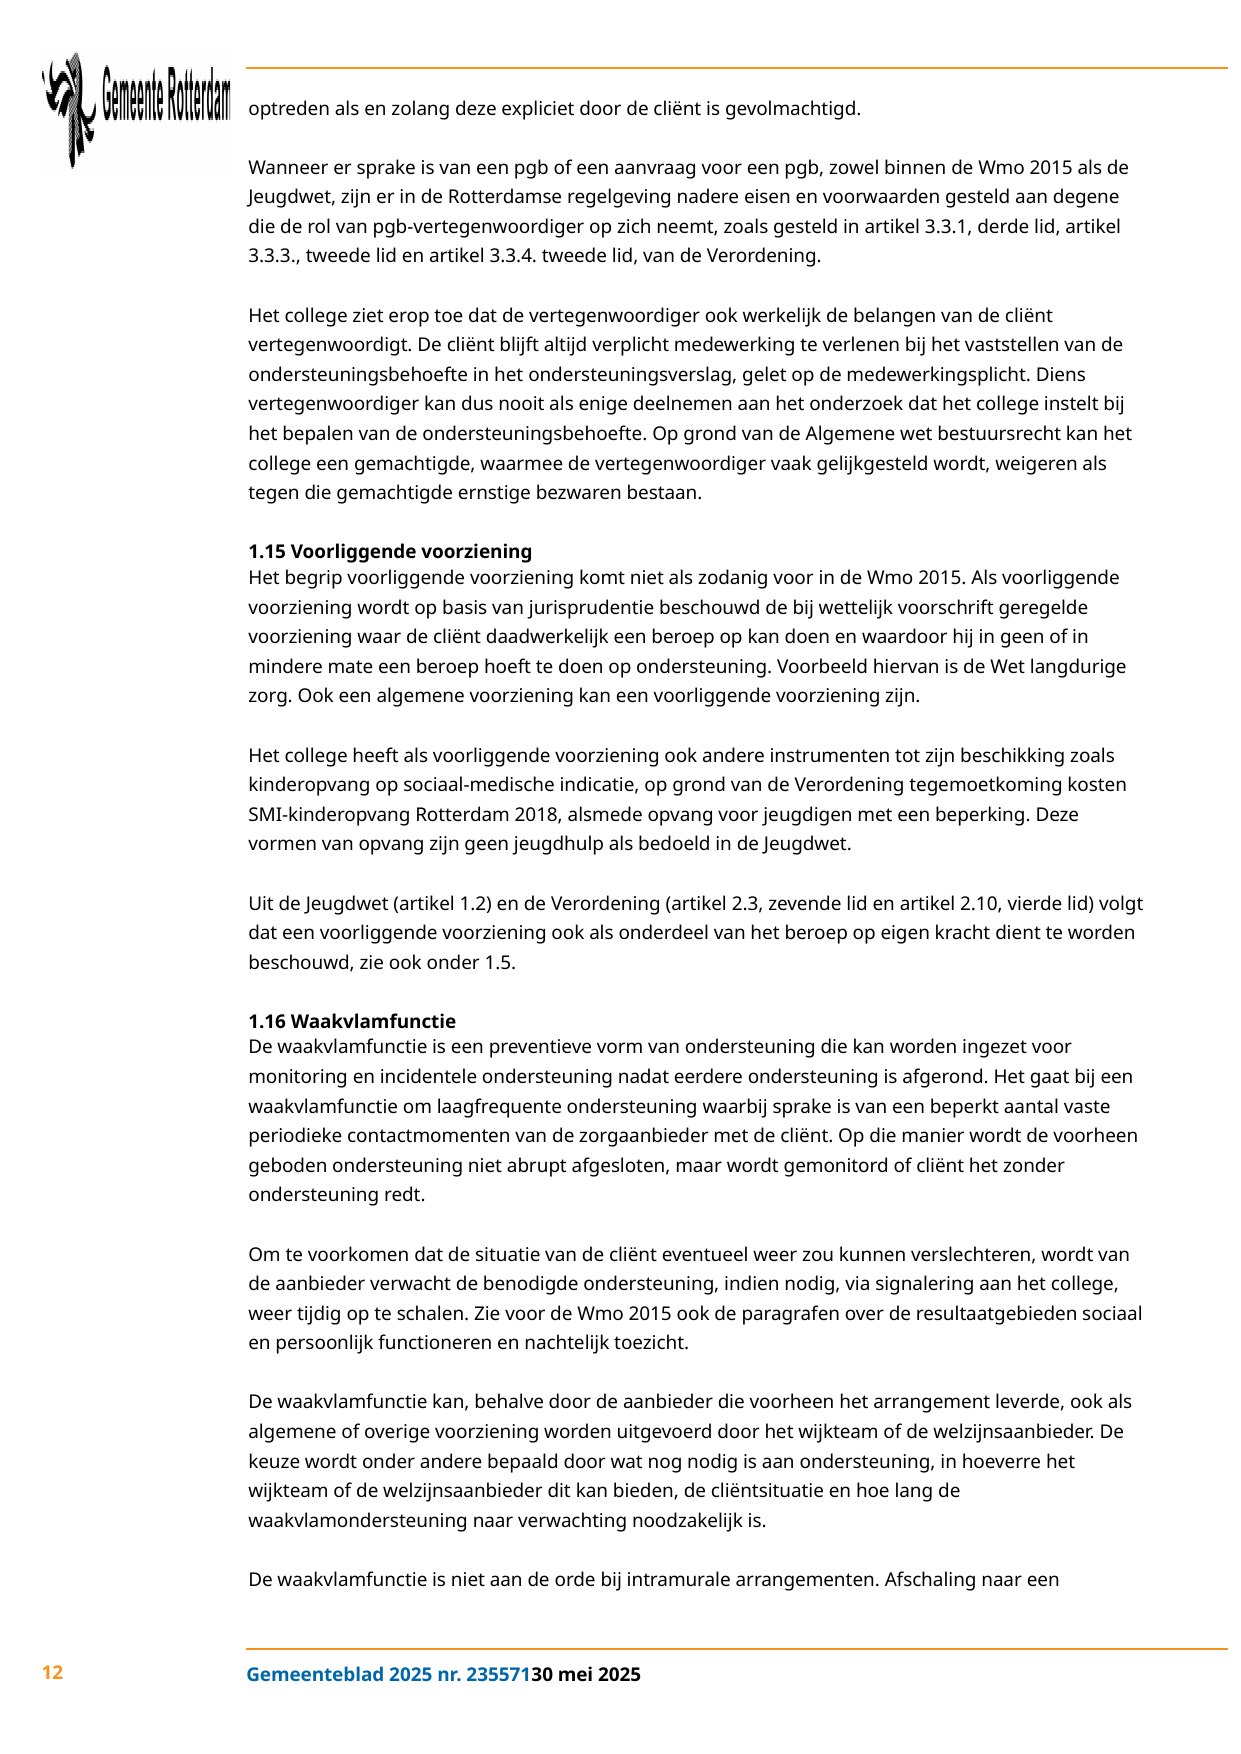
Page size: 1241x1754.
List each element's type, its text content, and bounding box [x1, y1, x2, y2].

text De waakvlamfunctie kan, behalve door de aanbieder die voorheen het arrangement leverde, ook als algemene of overige voorziening worden uitgevoerd door het wijkteam of de welzijnsaanbieder. De keuze wordt onder andere bepaald door wat nog nodig is aan ondersteuning, in hoeverre het wijkteam of de welzijnsaanbieder dit kan bieden, de cliëntsituatie en hoe lang de waakvlamondersteuning naar verwachting noodzakelijk is. [248, 1389, 1152, 1533]
text Het college heeft als voorliggende voorziening ook andere instrumenten tot zijn beschikking zoals kinderopvang op sociaal-medische indicatie, op grond van de Verordening tegemoetkoming kosten SMI-kinderopvang Rotterdam 2018, alsmede opvang voor jeugdigen met een beperking. Deze vormen van opvang zijn geen jeugdhulp als bedoeld in de Jeugdwet. [248, 742, 1152, 856]
text De waakvlamfunctie is een preventieve vorm van ondersteuning die kan worden ingezet voor monitoring en incidentele ondersteuning nadat eerdere ondersteuning is afgerond. Het gaat bij een waakvlamfunctie om laagfrequente ondersteuning waarbij sprake is van een beperkt aantal vaste periodieke contactmomenten van de zorgaanbieder met de cliënt. Op die manier wordt de voorheen geboden ondersteuning niet abrupt afgesloten, maar wordt gemonitord of cliënt het zonder ondersteuning redt. [248, 1034, 1152, 1207]
text optreden als en zolang deze expliciet door de cliënt is gevolmachtigd. [248, 95, 1152, 121]
text Het college ziet erop toe dat de vertegenwoordiger ook werkelijk de belangen van de cliënt vertegenwoordigt. De cliënt blijft altijd verplicht medewerking te verlenen bij het vaststellen van de ondersteuningsbehoefte in het ondersteuningsverslag, gelet op de medewerkingsplicht. Diens vertegenwoordiger kan dus nooit als enige deelnemen aan het onderzoek dat het college instelt bij het bepalen van de ondersteuningsbehoefte. Op grond van de Algemene wet bestuursrecht kan het college een gemachtigde, waarmee de vertegenwoordiger vaak gelijkgesteld wordt, weigeren als tegen die gemachtigde ernstige bezwaren bestaan. [248, 302, 1152, 505]
picture [41, 47, 231, 172]
text Om te voorkomen dat de situatie van de cliënt eventueel weer zou kunnen verslechteren, wordt van de aanbieder verwacht de benodigde ondersteuning, indien nodig, via signalering aan het college, weer tijdig op te schalen. Zie voor de Wmo 2015 ook de paragrafen over de resultaatgebieden sociaal en persoonlijk functioneren en nachtelijk toezicht. [248, 1241, 1152, 1355]
text Het begrip voorliggende voorziening komt niet als zodanig voor in de Wmo 2015. Als voorliggende voorziening wordt op basis van jurisprudentie beschouwd de bij wettelijk voorschrift geregelde voorziening waar de cliënt daadwerkelijk een beroep op kan doen en waardoor hij in geen of in mindere mate een beroep hoeft te doen op ondersteuning. Voorbeeld hiervan is de Wet langdurige zorg. Ook een algemene voorziening kan een voorliggende voorziening zijn. [248, 564, 1152, 708]
text Uit de Jeugdwet (artikel 1.2) en de Verordening (artikel 2.3, zevende lid en artikel 2.10, vierde lid) volgt dat een voorliggende voorziening ook als onderdeel van het beroep op eigen kracht dient te worden beschouwd, zie ook onder 1.5. [248, 890, 1152, 974]
text 1.16 Waakvlamfunctie [248, 1008, 1152, 1034]
text 1.15 Voorliggende voorziening [248, 538, 1152, 564]
text Wanneer er sprake is van een pgb of een aanvraag voor een pgb, zowel binnen de Wmo 2015 als de Jeugdwet, zijn er in de Rotterdamse regelgeving nadere eisen en voorwaarden gesteld aan degene die de rol van pgb-vertegenwoordiger op zich neemt, zoals gesteld in artikel 3.3.1, derde lid, artikel 3.3.3., tweede lid en artikel 3.3.4. tweede lid, van de Verordening. [248, 154, 1152, 268]
text De waakvlamfunctie is niet aan de orde bij intramurale arrangementen. Afschaling naar een [248, 1566, 1152, 1592]
